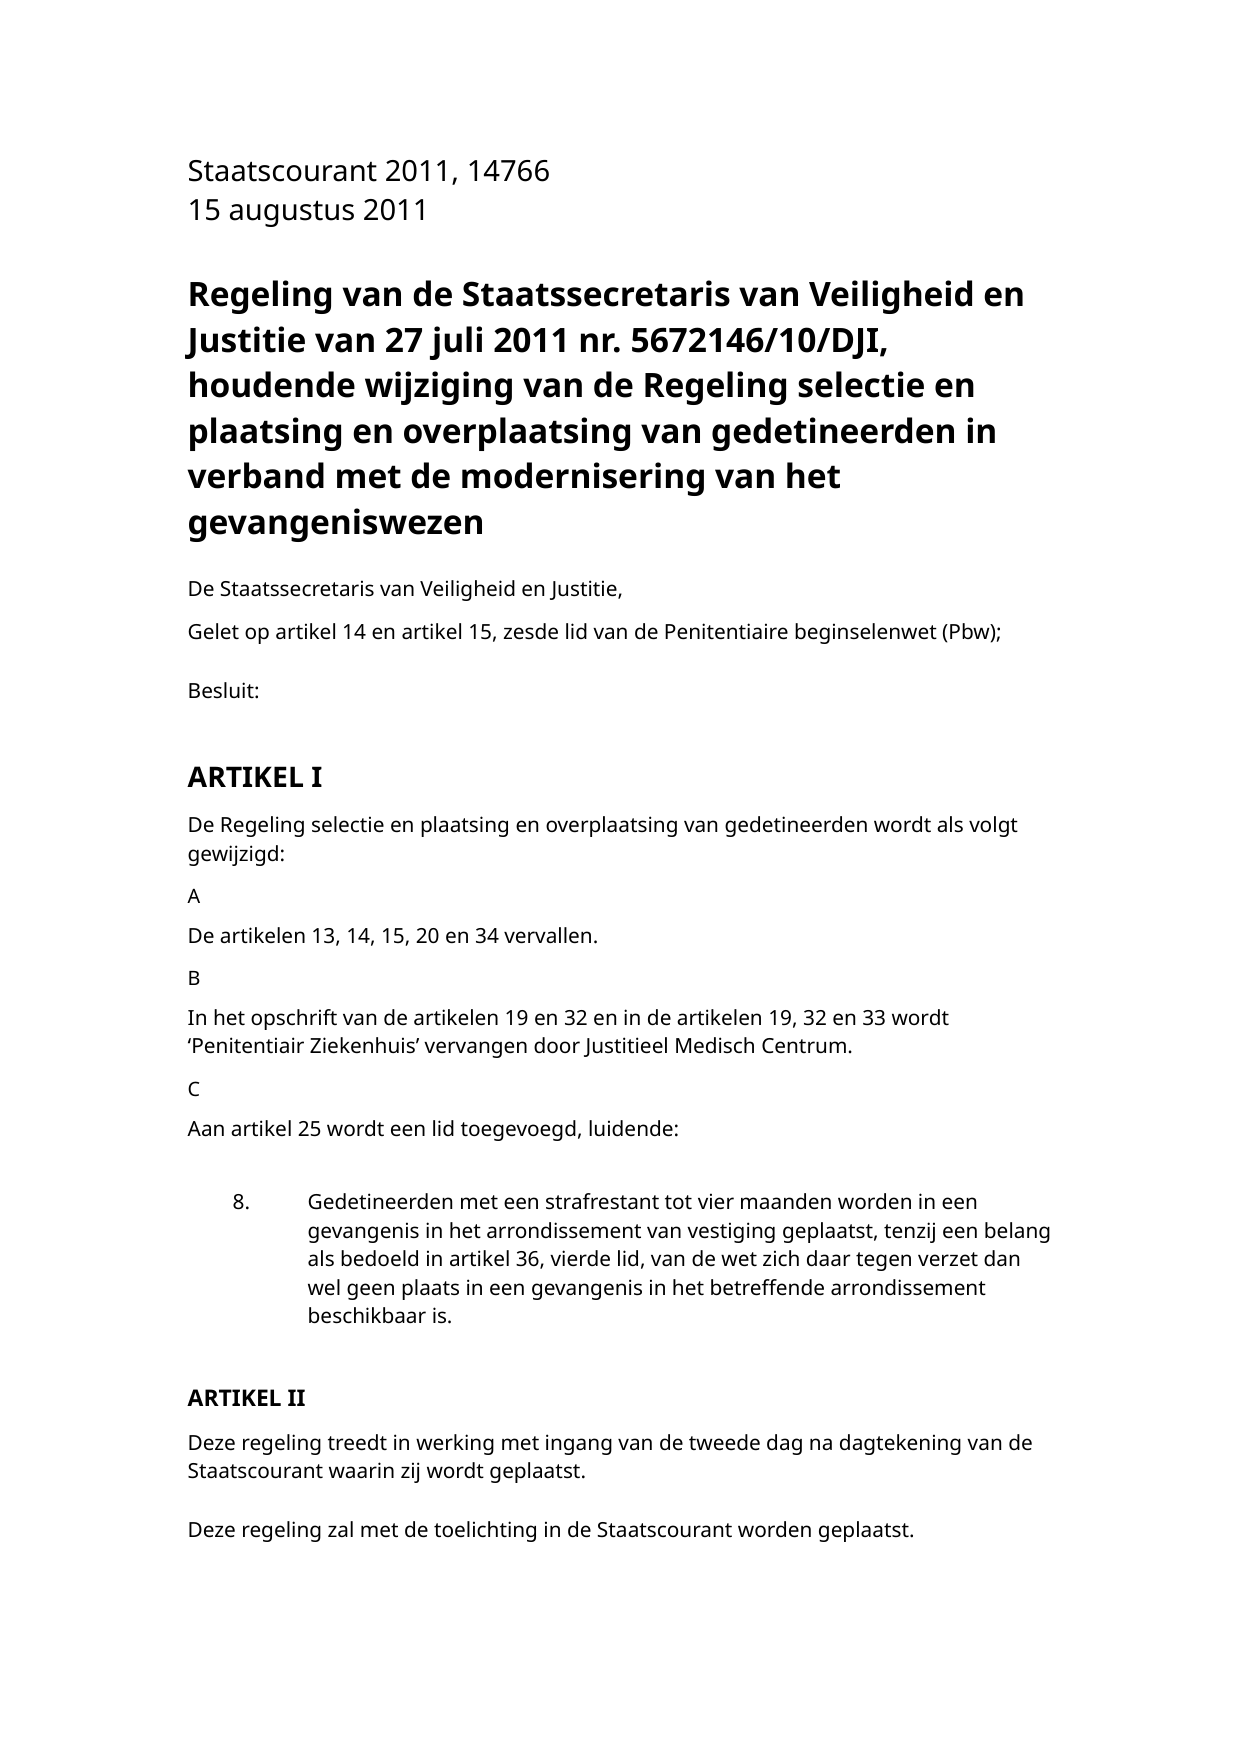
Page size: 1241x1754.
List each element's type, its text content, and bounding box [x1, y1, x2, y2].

text De Staatssecretaris van Veiligheid en Justitie, [187, 574, 1053, 602]
subtitle ARTIKEL II [187, 1382, 1053, 1413]
text A [187, 882, 1053, 909]
text 15 augustus 2011 [187, 190, 1053, 229]
text Aan artikel 25 wordt een lid toegevoegd, luidende: [187, 1114, 1053, 1142]
text Deze regeling treedt in werking met ingang van de tweede dag na dagtekening van de Staatscourant waarin zij wordt geplaatst. [187, 1428, 1053, 1485]
list Gedetineerden met een strafrestant tot vier maanden worden in een gevangenis in het arrondissement van vestiging geplaatst, tenzij een belang als bedoeld in artikel 36, vierde lid, van de wet zich daar tegen verzet dan wel geen plaats in een gevangenis in het betreffende arrondissement beschikbaar is. [232, 1187, 1053, 1329]
text Deze regeling zal met de toelichting in de Staatscourant worden geplaatst. [187, 1515, 1053, 1543]
text De artikelen 13, 14, 15, 20 en 34 vervallen. [187, 921, 1053, 949]
text In het opschrift van de artikelen 19 en 32 en in de artikelen 19, 32 en 33 wordt ‘Penitentiair Ziekenhuis’ vervangen door Justitieel Medisch Centrum. [187, 1003, 1053, 1060]
text Gelet op artikel 14 en artikel 15, zesde lid van de Penitentiaire beginselenwet (Pbw); [187, 617, 1053, 646]
subtitle ARTIKEL I [187, 757, 1053, 795]
subtitle Regeling van de Staatssecretaris van Veiligheid en Justitie van 27 juli 2011 nr. 5672146/10/DJI, houdende wijziging van de Regeling selectie en plaatsing en overplaatsing van gedetineerden in verband met de modernisering van het gevangeniswezen [187, 271, 1053, 544]
text Staatscourant 2011, 14766 [187, 150, 1053, 190]
text Besluit: [187, 676, 1053, 704]
text De Regeling selectie en plaatsing en overplaatsing van gedetineerden wordt als volgt gewijzigd: [187, 810, 1053, 867]
text B [187, 964, 1053, 991]
text C [187, 1075, 1053, 1102]
